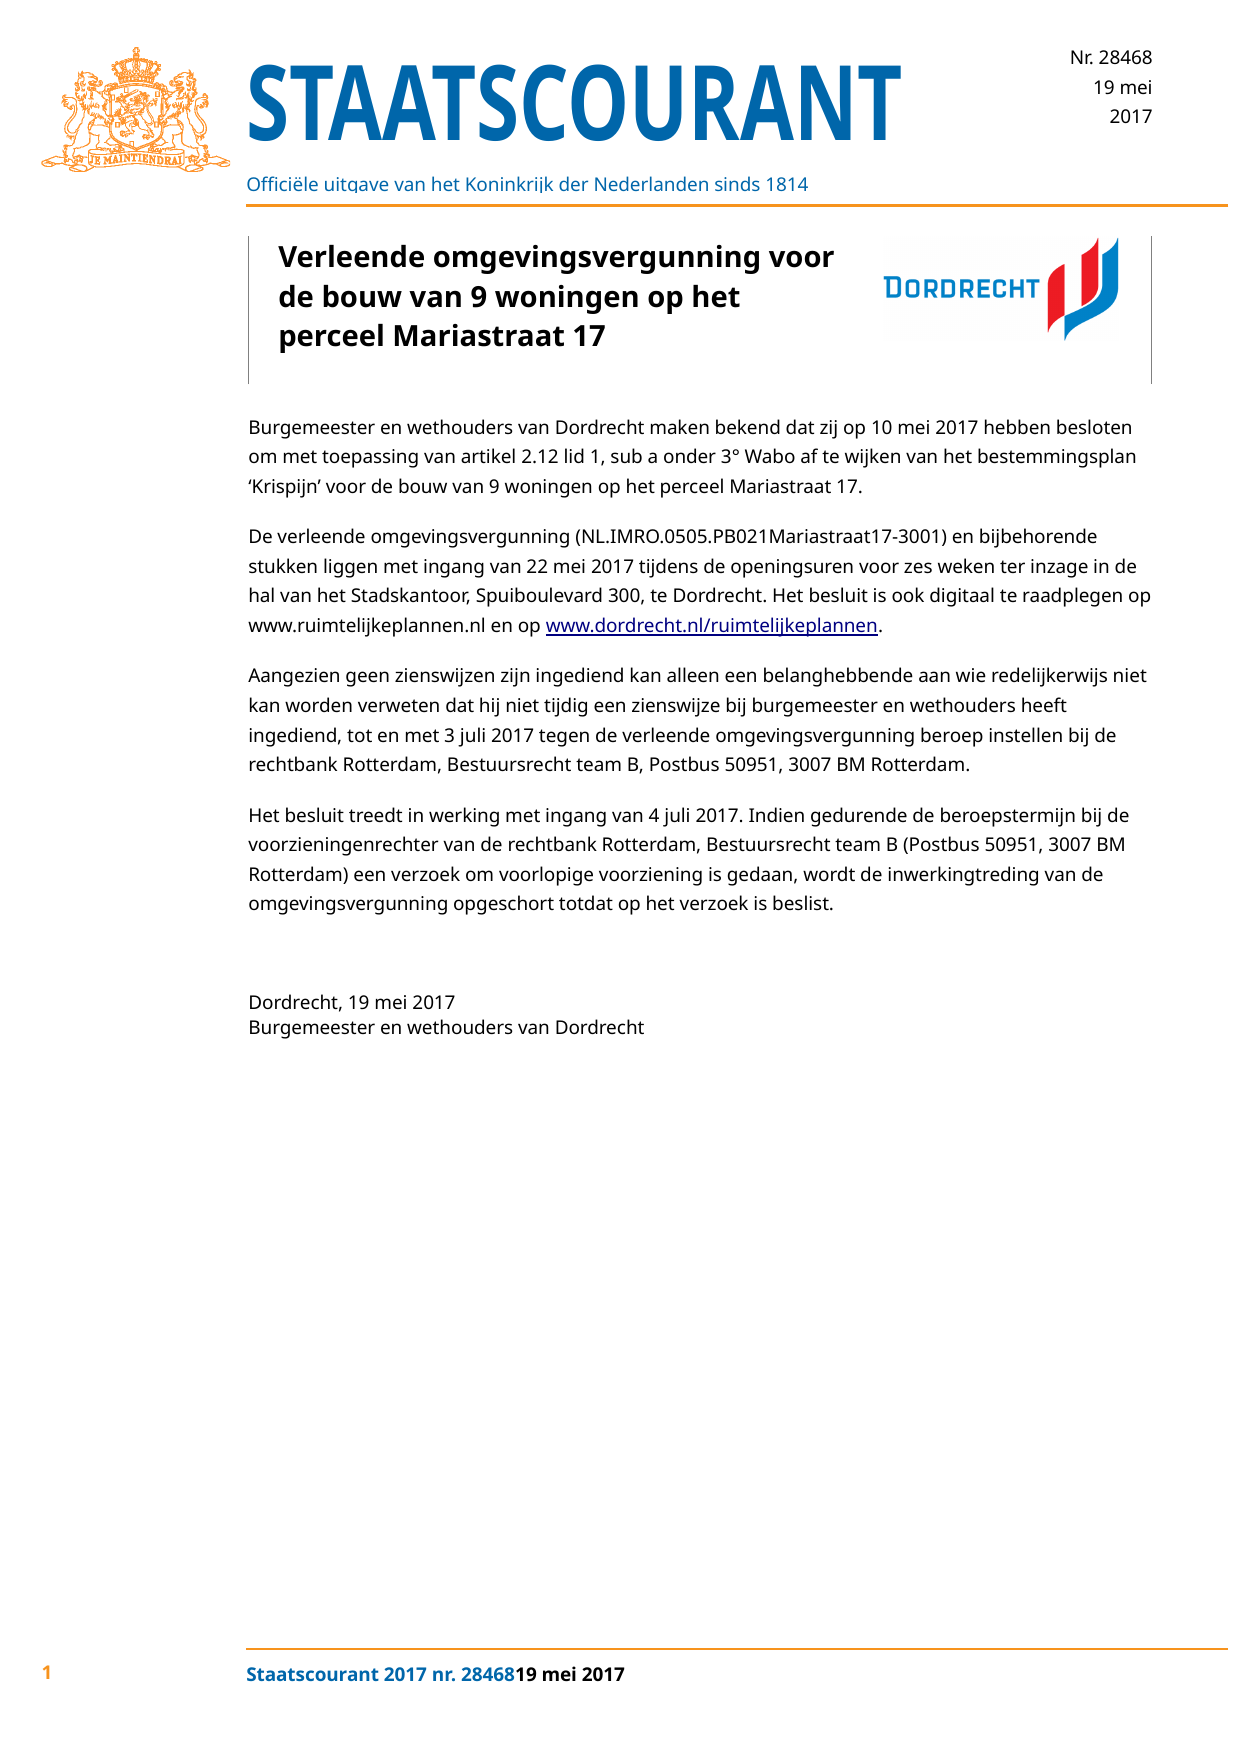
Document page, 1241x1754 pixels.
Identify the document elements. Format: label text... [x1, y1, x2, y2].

text Burgemeester en wethouders van Dordrecht maken bekend dat zij op 10 mei 2017 hebben besloten om met toepassing van artikel 2.12 lid 1, sub a onder 3° Wabo af te wijken van het bestemmingsplan ‘Krispijn’ voor de bouw van 9 woningen op het perceel Mariastraat 17. [248, 414, 1152, 499]
text Dordrecht, 19 mei 2017 [248, 989, 1152, 1014]
table_header Verleende omgevingsvergunning voor de bouw van 9 woningen op het perceel Mariastraat 17 [249, 236, 850, 384]
table_header [850, 236, 1151, 384]
text Het besluit treedt in werking met ingang van 4 juli 2017. Indien gedurende de beroepstermijn bij de voorzieningenrechter van de rechtbank Rotterdam, Bestuursrecht team B (Postbus 50951, 3007 BM Rotterdam) een verzoek om voorlopige voorziening is gedaan, wordt de inwerkingtreding van de omgevingsvergunning opgeschort totdat op het verzoek is beslist. [248, 802, 1152, 916]
text De verleende omgevingsvergunning (NL.IMRO.0505.PB021Mariastraat17-3001) en bijbehorende stukken liggen met ingang van 22 mei 2017 tijdens de openingsuren voor zes weken ter inzage in de hal van het Stadskantoor, Spuiboulevard 300, te Dordrecht. Het besluit is ook digitaal te raadplegen op www.ruimtelijkeplannen.nl en op www.dordrecht.nl/ruimtelijkeplannen. [248, 523, 1152, 638]
picture [882, 236, 1119, 341]
text Aangezien geen zienswijzen zijn ingediend kan alleen een belanghebbende aan wie redelijkerwijs niet kan worden verweten dat hij niet tijdig een zienswijze bij burgemeester en wethouders heeft ingediend, tot en met 3 juli 2017 tegen de verleende omgevingsvergunning beroep instellen bij de rechtbank Rotterdam, Bestuursrecht team B, Postbus 50951, 3007 BM Rotterdam. [248, 663, 1152, 777]
picture [41, 47, 231, 172]
text Burgemeester en wethouders van Dordrecht [248, 1014, 1152, 1040]
